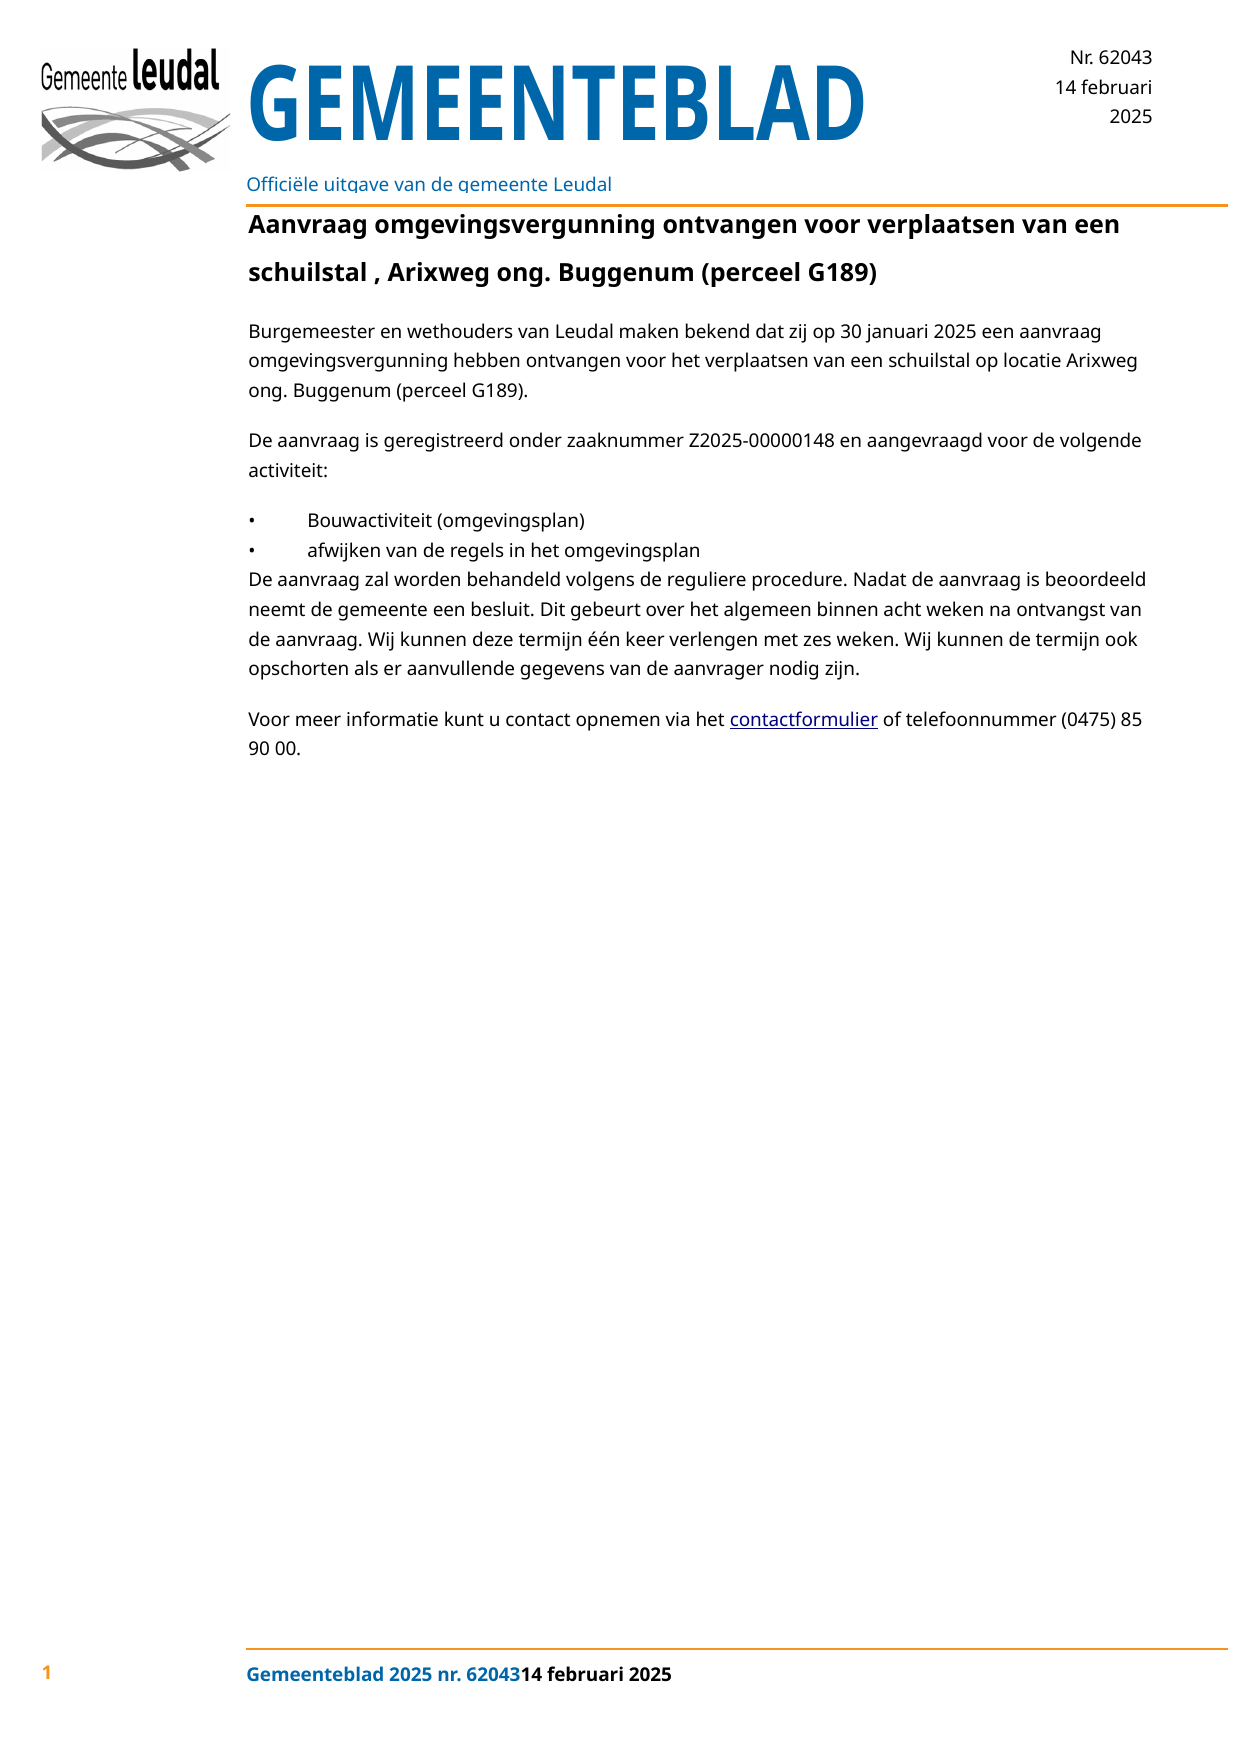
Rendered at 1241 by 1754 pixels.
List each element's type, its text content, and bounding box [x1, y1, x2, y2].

text Aanvraag omgevingsvergunning ontvangen voor verplaatsen van een schuilstal , Arixweg ong. Buggenum (perceel G189) [248, 207, 1152, 288]
text De aanvraag is geregistreerd onder zaaknummer Z2025-00000148 en aangevraagd voor de volgende activiteit: [248, 427, 1152, 483]
text De aanvraag zal worden behandeld volgens de reguliere procedure. Nadat de aanvraag is beoordeeld neemt de gemeente een besluit. Dit gebeurt over het algemeen binnen acht weken na ontvangst van de aanvraag. Wij kunnen deze termijn één keer verlengen met zes weken. Wij kunnen de termijn ook opschorten als er aanvullende gegevens van de aanvrager nodig zijn. [248, 567, 1152, 681]
text Burgemeester en wethouders van Leudal maken bekend dat zij op 30 januari 2025 een aanvraag omgevingsvergunning hebben ontvangen voor het verplaatsen van een schuilstal op locatie Arixweg ong. Buggenum (perceel G189). [248, 318, 1152, 403]
list Bouwactiviteit (omgevingsplan) [248, 507, 1152, 533]
picture [41, 47, 231, 172]
list afwijken van de regels in het omgevingsplan [248, 537, 1152, 563]
text Voor meer informatie kunt u contact opnemen via het contactformulier of telefoonnummer (0475) 85 90 00. [248, 706, 1152, 761]
